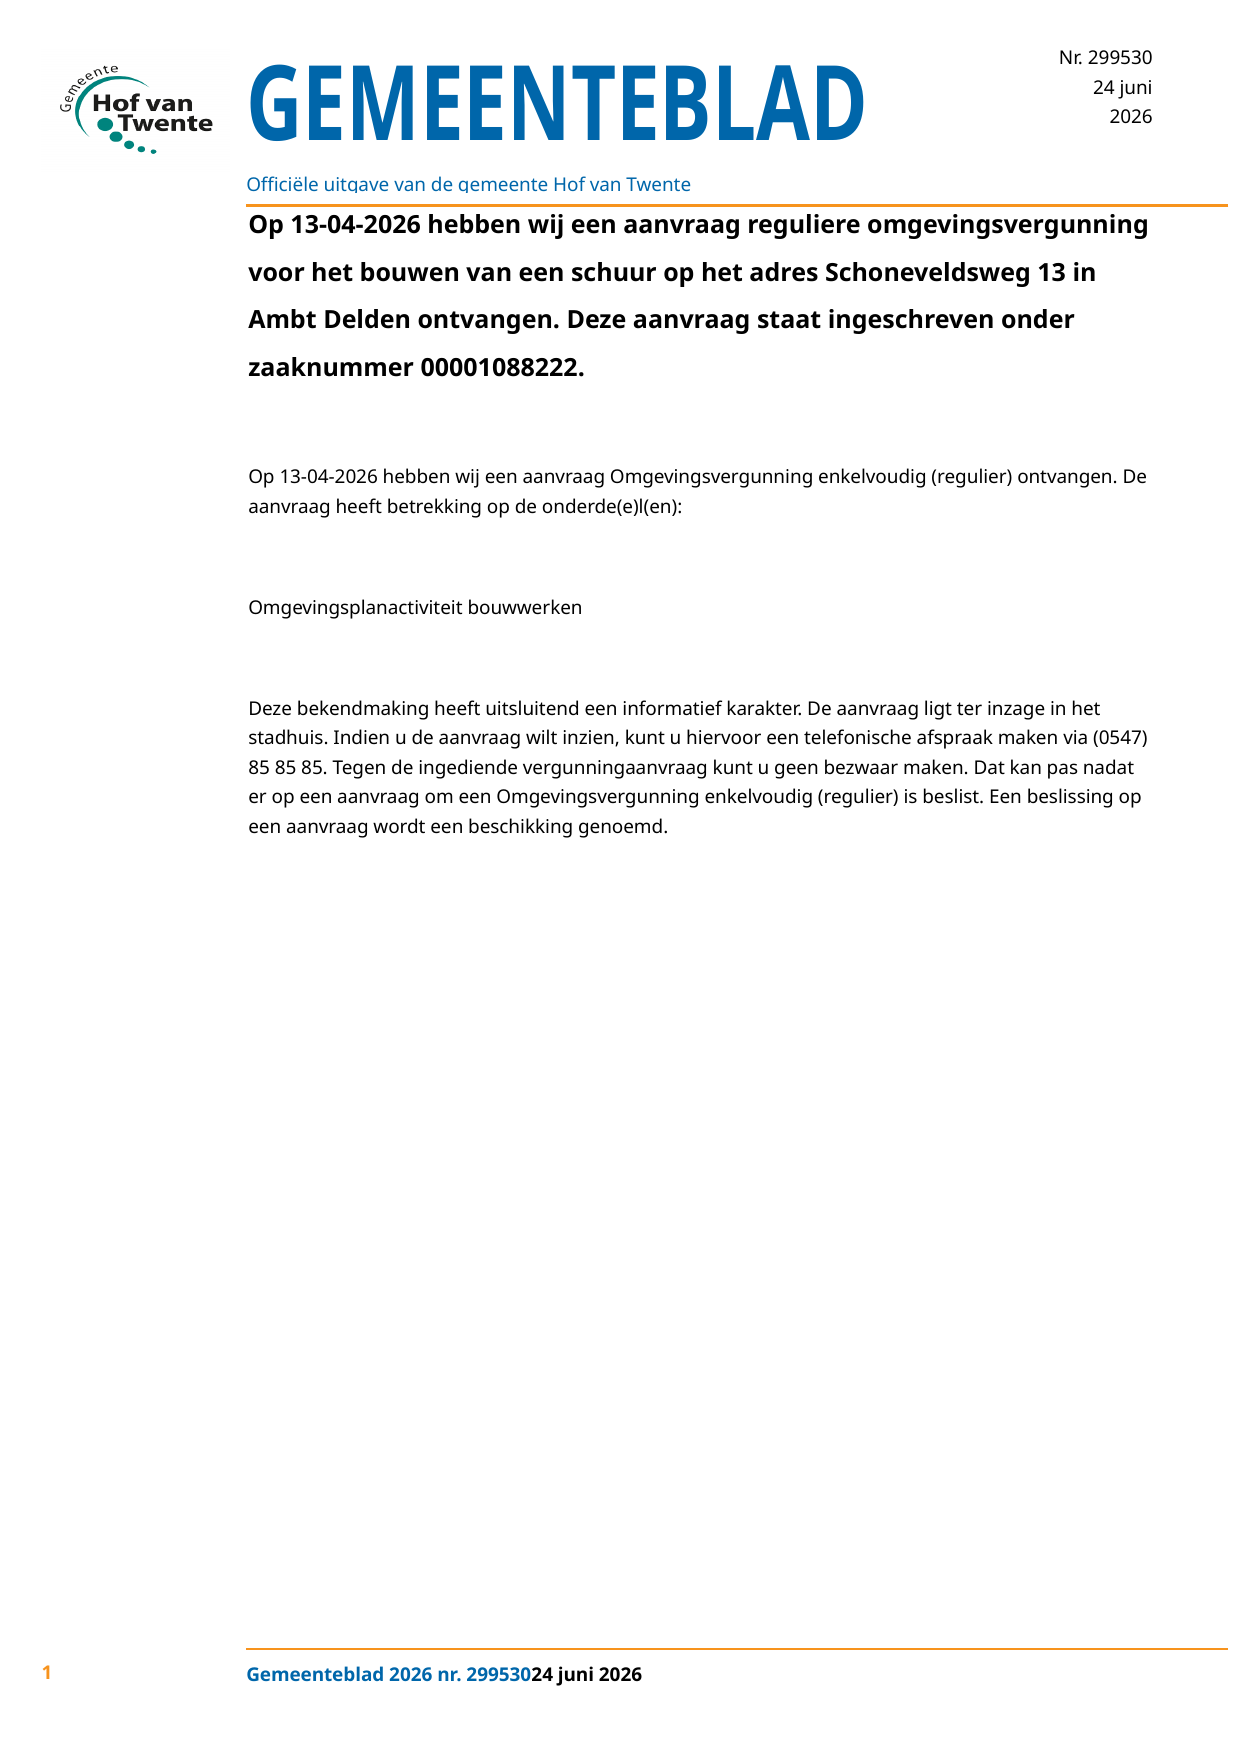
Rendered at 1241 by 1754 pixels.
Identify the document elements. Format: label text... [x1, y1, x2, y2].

text Op 13-04-2026 hebben wij een aanvraag reguliere omgevingsvergunning voor het bouwen van een schuur op het adres Schoneveldsweg 13 in Ambt Delden ontvangen. Deze aanvraag staat ingeschreven onder zaaknummer 00001088222. [248, 207, 1152, 384]
text Deze bekendmaking heeft uitsluitend een informatief karakter. De aanvraag ligt ter inzage in het stadhuis. Indien u de aanvraag wilt inzien, kunt u hiervoor een telefonische afspraak maken via (0547) 85 85 85. Tegen de ingediende vergunningaanvraag kunt u geen bezwaar maken. Dat kan pas nadat er op een aanvraag om een Omgevingsvergunning enkelvoudig (regulier) is beslist. Een beslissing op een aanvraag wordt een beschikking genoemd. [248, 695, 1152, 839]
text Op 13-04-2026 hebben wij een aanvraag Omgevingsvergunning enkelvoudig (regulier) ontvangen. De aanvraag heeft betrekking op de onderde(e)l(en): [248, 463, 1152, 519]
text Omgevingsplanactiviteit bouwwerken [248, 594, 1152, 620]
picture [41, 47, 231, 172]
